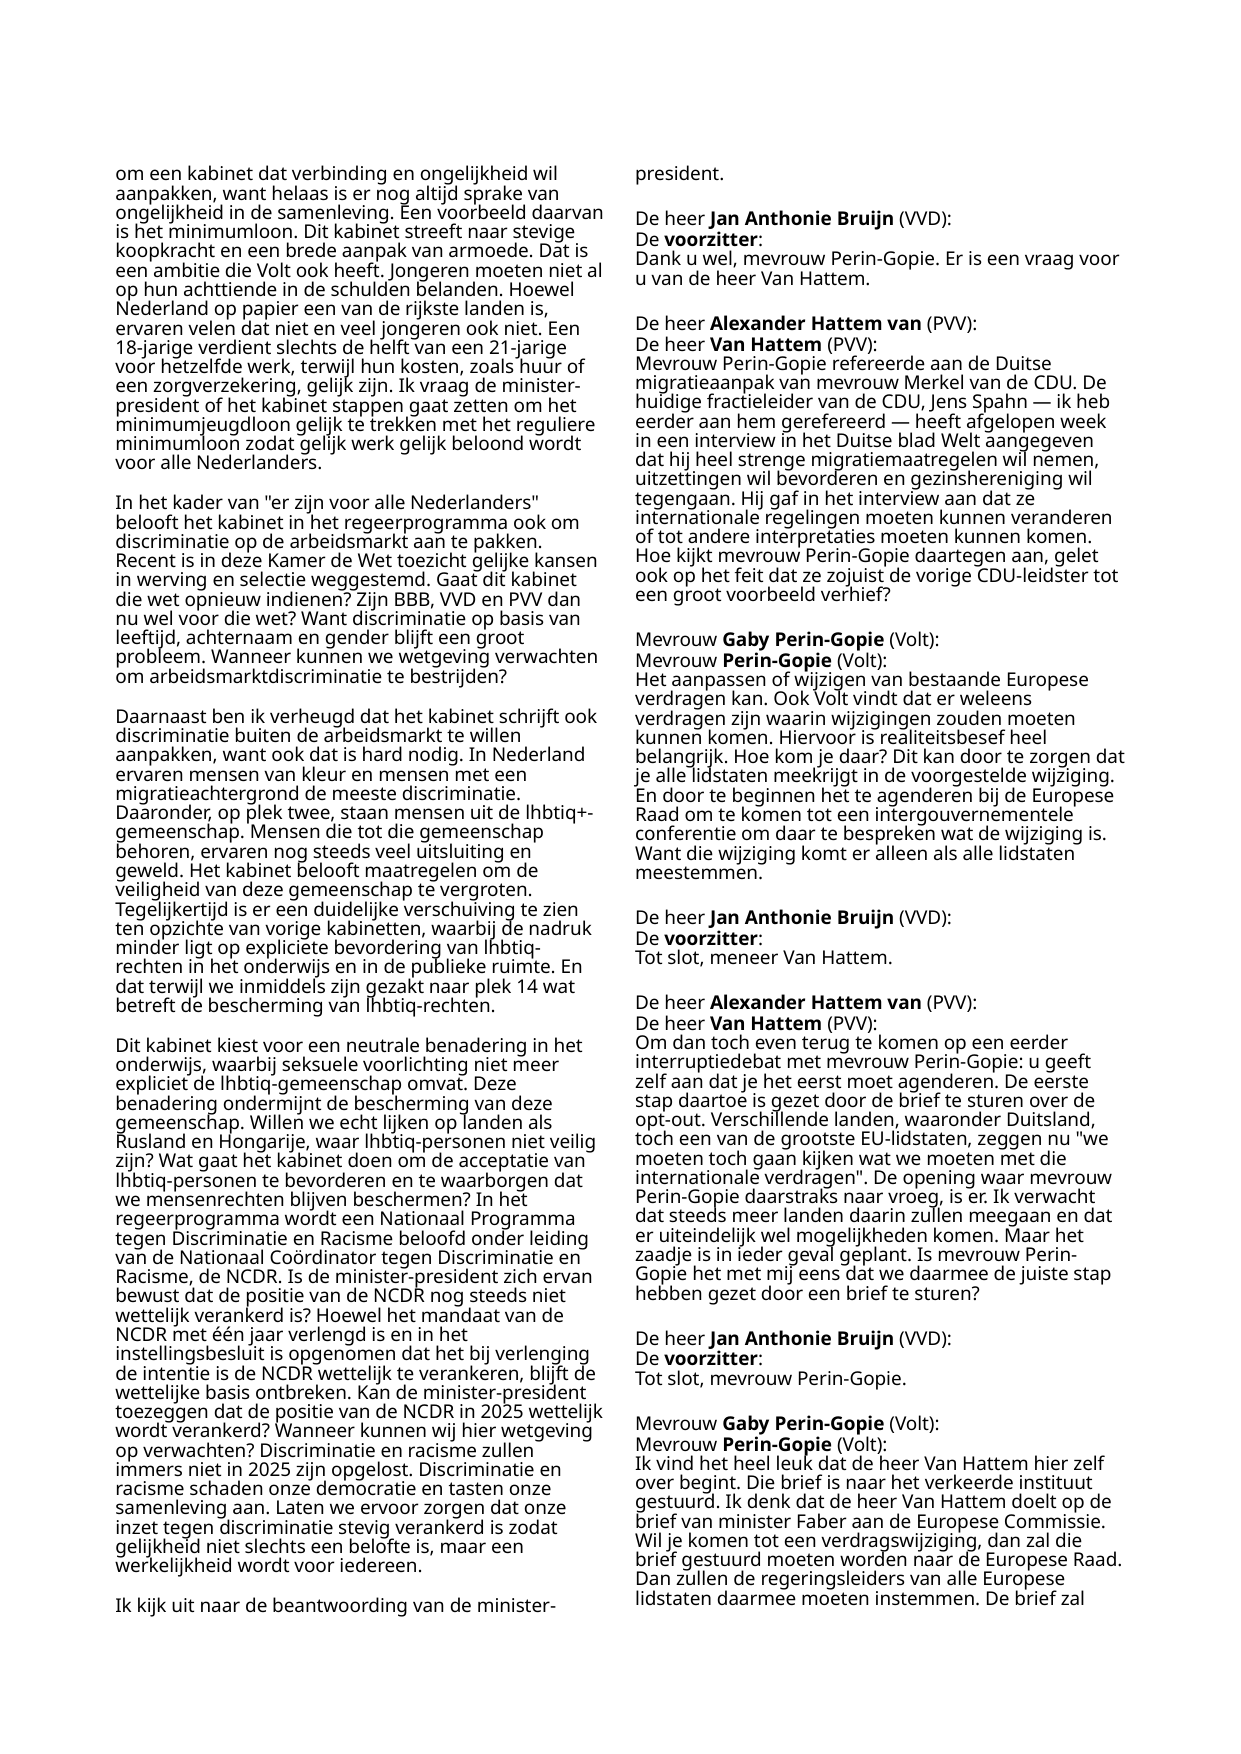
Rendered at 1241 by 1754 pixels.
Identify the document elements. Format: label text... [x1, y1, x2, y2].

text Ik vind het heel leuk dat de heer Van Hattem hier zelf over begint. Die brief is naar het verkeerde instituut gestuurd. Ik denk dat de heer Van Hattem doelt op de brief van minister Faber aan de Europese Commissie. Wil je komen tot een verdragswijziging, dan zal die brief gestuurd moeten worden naar de Europese Raad. Dan zullen de regeringsleiders van alle Europese lidstaten daarmee moeten instemmen. De brief zal [635, 1455, 1125, 1609]
text Ik kijk uit naar de beantwoording van de minister- [115, 1597, 605, 1616]
text Mevrouw Perin-Gopie (Volt): [635, 652, 1125, 671]
text De voorzitter: [635, 930, 1125, 949]
text Daarnaast ben ik verheugd dat het kabinet schrijft ook discriminatie buiten de arbeidsmarkt te willen aanpakken, want ook dat is hard nodig. In Nederland ervaren mensen van kleur en mensen met een migratieachtergrond de meeste discriminatie. Daaronder, op plek twee, staan mensen uit de lhbtiq+-gemeenschap. Mensen die tot die gemeenschap behoren, ervaren nog steeds veel uitsluiting en geweld. Het kabinet belooft maatregelen om de veiligheid van deze gemeenschap te vergroten. Tegelijkertijd is er een duidelijke verschuiving te zien ten opzichte van vorige kabinetten, waarbij de nadruk minder ligt op expliciete bevordering van lhbtiq-rechten in het onderwijs en in de publieke ruimte. En dat terwijl we inmiddels zijn gezakt naar plek 14 wat betreft de bescherming van lhbtiq-rechten. [115, 708, 605, 1016]
text Mevrouw Gaby Perin-Gopie (Volt): [635, 626, 1125, 652]
text Om dan toch even terug te komen op een eerder interruptiedebat met mevrouw Perin-Gopie: u geeft zelf aan dat je het eerst moet agenderen. De eerste stap daartoe is gezet door de brief te sturen over de opt-out. Verschillende landen, waaronder Duitsland, toch een van de grootste EU-lidstaten, zeggen nu "we moeten toch gaan kijken wat we moeten met die internationale verdragen". De opening waar mevrouw Perin-Gopie daarstraks naar vroeg, is er. Ik verwacht dat steeds meer landen daarin zullen meegaan en dat er uiteindelijk wel mogelijkheden komen. Maar het zaadje is in ieder geval geplant. Is mevrouw Perin-Gopie het met mij eens dat we daarmee de juiste stap hebben gezet door een brief te sturen? [635, 1034, 1125, 1304]
text De heer Jan Anthonie Bruijn (VVD): [635, 904, 1125, 930]
text De heer Van Hattem (PVV): [635, 1015, 1125, 1034]
text president. [635, 165, 1125, 184]
text Tot slot, meneer Van Hattem. [635, 949, 1125, 968]
text Dit kabinet kiest voor een neutrale benadering in het onderwijs, waarbij seksuele voorlichting niet meer expliciet de lhbtiq-gemeenschap omvat. Deze benadering ondermijnt de bescherming van deze gemeenschap. Willen we echt lijken op landen als Rusland en Hongarije, waar lhbtiq-personen niet veilig zijn? Wat gaat het kabinet doen om de acceptatie van lhbtiq-personen te bevorderen en te waarborgen dat we mensenrechten blijven beschermen? In het regeerprogramma wordt een Nationaal Programma tegen Discriminatie en Racisme beloofd onder leiding van de Nationaal Coördinator tegen Discriminatie en Racisme, de NCDR. Is de minister-president zich ervan bewust dat de positie van de NCDR nog steeds niet wettelijk verankerd is? Hoewel het mandaat van de NCDR met één jaar verlengd is en in het instellingsbesluit is opgenomen dat het bij verlenging de intentie is de NCDR wettelijk te verankeren, blijft de wettelijke basis ontbreken. Kan de minister-president toezeggen dat de positie van de NCDR in 2025 wettelijk wordt verankerd? Wanneer kunnen wij hier wetgeving op verwachten? Discriminatie en racisme zullen immers niet in 2025 zijn opgelost. Discriminatie en racisme schaden onze democratie en tasten onze samenleving aan. Laten we ervoor zorgen dat onze inzet tegen discriminatie stevig verankerd is zodat gelijkheid niet slechts een belofte is, maar een werkelijkheid wordt voor iedereen. [115, 1037, 605, 1576]
text De heer Van Hattem (PVV): [635, 336, 1125, 355]
text De heer Alexander Hattem van (PVV): [635, 310, 1125, 336]
text Het aanpassen of wijzigen van bestaande Europese verdragen kan. Ook Volt vindt dat er weleens verdragen zijn waarin wijzigingen zouden moeten kunnen komen. Hiervoor is realiteitsbesef heel belangrijk. Hoe kom je daar? Dit kan door te zorgen dat je alle lidstaten meekrijgt in de voorgestelde wijziging. En door te beginnen het te agenderen bij de Europese Raad om te komen tot een intergouvernementele conferentie om daar te bespreken wat de wijziging is. Want die wijziging komt er alleen als alle lidstaten meestemmen. [635, 671, 1125, 883]
text Mevrouw Perin-Gopie refereerde aan de Duitse migratieaanpak van mevrouw Merkel van de CDU. De huidige fractieleider van de CDU, Jens Spahn — ik heb eerder aan hem gerefereerd — heeft afgelopen week in een interview in het Duitse blad Welt aangegeven dat hij heel strenge migratiemaatregelen wil nemen, uitzettingen wil bevorderen en gezinshereniging wil tegengaan. Hij gaf in het interview aan dat ze internationale regelingen moeten kunnen veranderen of tot andere interpretaties moeten kunnen komen. Hoe kijkt mevrouw Perin-Gopie daartegen aan, gelet ook op het feit dat ze zojuist de vorige CDU-leidster tot een groot voorbeeld verhief? [635, 355, 1125, 605]
text Mevrouw Gaby Perin-Gopie (Volt): [635, 1410, 1125, 1436]
text De heer Jan Anthonie Bruijn (VVD): [635, 205, 1125, 231]
text In het kader van "er zijn voor alle Nederlanders" belooft het kabinet in het regeerprogramma ook om discriminatie op de arbeidsmarkt aan te pakken. Recent is in deze Kamer de Wet toezicht gelijke kansen in werving en selectie weggestemd. Gaat dit kabinet die wet opnieuw indienen? Zijn BBB, VVD en PVV dan nu wel voor die wet? Want discriminatie op basis van leeftijd, achternaam en gender blijft een groot probleem. Wanneer kunnen we wetgeving verwachten om arbeidsmarktdiscriminatie te bestrijden? [115, 494, 605, 687]
text De voorzitter: [635, 231, 1125, 250]
text Dank u wel, mevrouw Perin-Gopie. Er is een vraag voor u van de heer Van Hattem. [635, 250, 1125, 289]
text De heer Alexander Hattem van (PVV): [635, 989, 1125, 1015]
text om een kabinet dat verbinding en ongelijkheid wil aanpakken, want helaas is er nog altijd sprake van ongelijkheid in de samenleving. Een voorbeeld daarvan is het minimumloon. Dit kabinet streeft naar stevige koopkracht en een brede aanpak van armoede. Dat is een ambitie die Volt ook heeft. Jongeren moeten niet al op hun achttiende in de schulden belanden. Hoewel Nederland op papier een van de rijkste landen is, ervaren velen dat niet en veel jongeren ook niet. Een 18-jarige verdient slechts de helft van een 21-jarige voor hetzelfde werk, terwijl hun kosten, zoals huur of een zorgverzekering, gelijk zijn. Ik vraag de minister-president of het kabinet stappen gaat zetten om het minimumjeugdloon gelijk te trekken met het reguliere minimumloon zodat gelijk werk gelijk beloond wordt voor alle Nederlanders. [115, 165, 605, 474]
text Tot slot, mevrouw Perin-Gopie. [635, 1370, 1125, 1389]
text De heer Jan Anthonie Bruijn (VVD): [635, 1325, 1125, 1350]
text De voorzitter: [635, 1350, 1125, 1370]
text Mevrouw Perin-Gopie (Volt): [635, 1436, 1125, 1455]
